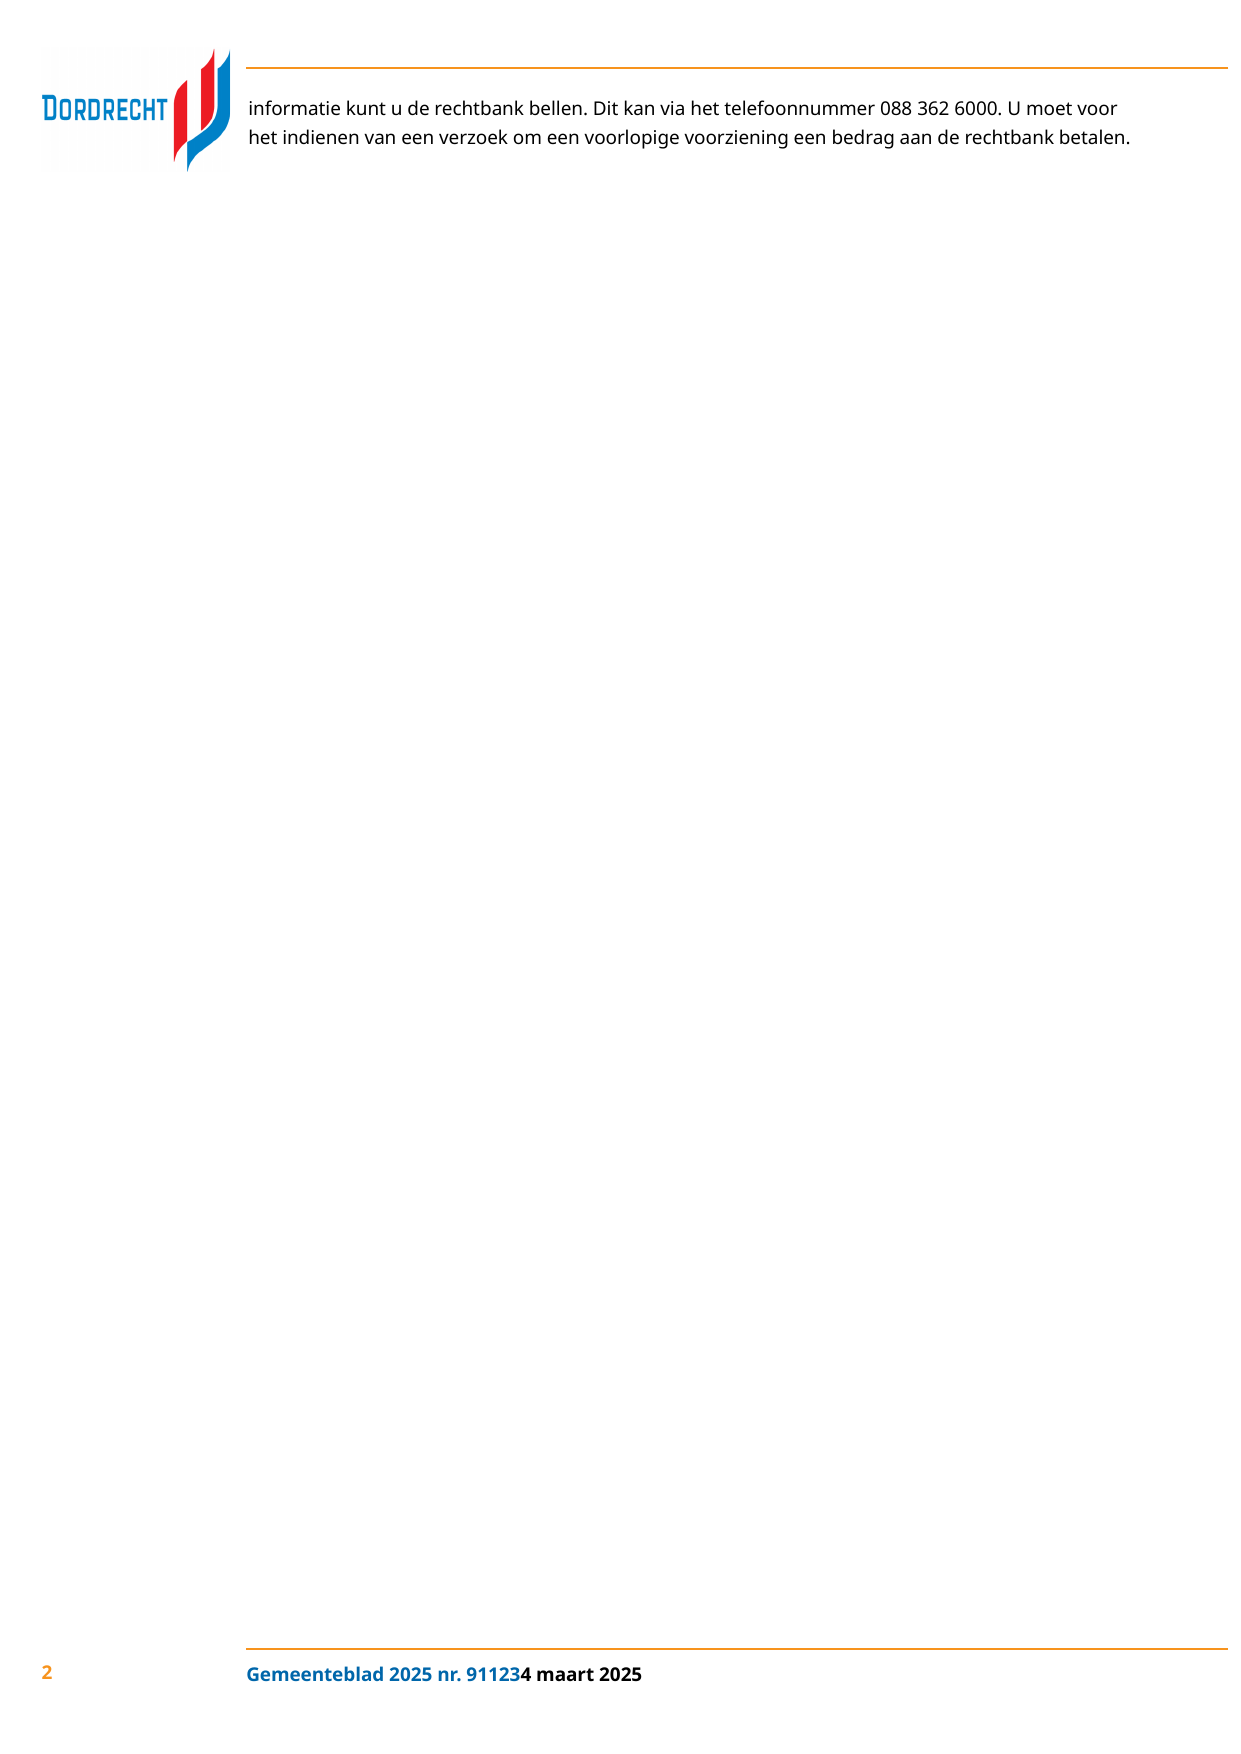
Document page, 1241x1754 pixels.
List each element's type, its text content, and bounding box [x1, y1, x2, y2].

text informatie kunt u de rechtbank bellen. Dit kan via het telefoonnummer 088 362 6000. U moet voor het indienen van een verzoek om een voorlopige voorziening een bedrag aan de rechtbank betalen. [248, 95, 1152, 150]
picture [41, 47, 231, 172]
